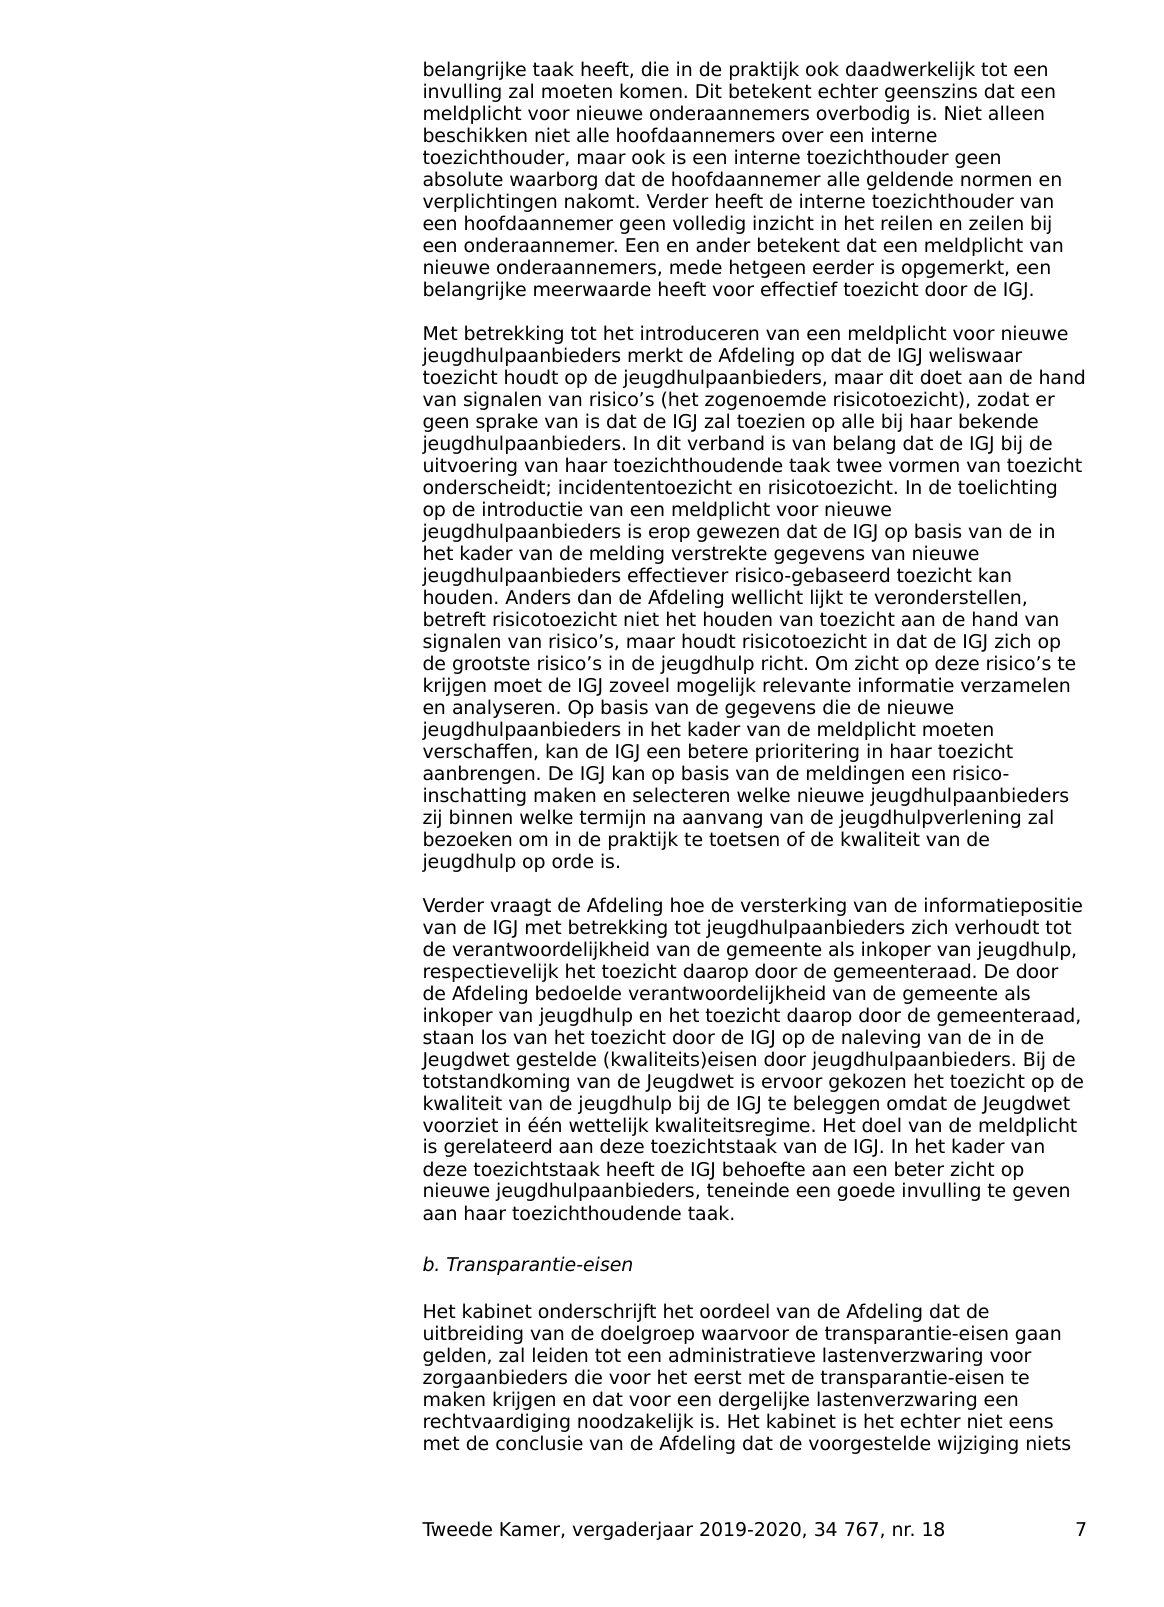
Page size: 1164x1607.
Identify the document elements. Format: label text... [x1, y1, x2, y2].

text Met betrekking tot het introduceren van een meldplicht voor nieuwe jeugdhulpaanbieders merkt de Afdeling op dat de IGJ weliswaar toezicht houdt op de jeugdhulpaanbieders, maar dit doet aan de hand van signalen van risico’s (het zogenoemde risicotoezicht), zodat er geen sprake van is dat de IGJ zal toezien op alle bij haar bekende jeugdhulpaanbieders. In dit verband is van belang dat de IGJ bij de uitvoering van haar toezichthoudende taak twee vormen van toezicht onderscheidt; incidententoezicht en risicotoezicht. In de toelichting op de introductie van een meldplicht voor nieuwe jeugdhulpaanbieders is erop gewezen dat de IGJ op basis van de in het kader van de melding verstrekte gegevens van nieuwe jeugdhulpaanbieders effectiever risico-gebaseerd toezicht kan houden. Anders dan de Afdeling wellicht lijkt te veronderstellen, betreft risicotoezicht niet het houden van toezicht aan de hand van signalen van risico’s, maar houdt risicotoezicht in dat de IGJ zich op de grootste risico’s in de jeugdhulp richt. Om zicht op deze risico’s te krijgen moet de IGJ zoveel mogelijk relevante informatie verzamelen en analyseren. Op basis van de gegevens die de nieuwe jeugdhulpaanbieders in het kader van de meldplicht moeten verschaffen, kan de IGJ een betere prioritering in haar toezicht aanbrengen. De IGJ kan op basis van de meldingen een risico-inschatting maken en selecteren welke nieuwe jeugdhulpaanbieders zij binnen welke termijn na aanvang van de jeugdhulpverlening zal bezoeken om in de praktijk te toetsen of de kwaliteit van de jeugdhulp op orde is. [422, 323, 1087, 872]
text Verder vraagt de Afdeling hoe de versterking van de informatiepositie van de IGJ met betrekking tot jeugdhulpaanbieders zich verhoudt tot de verantwoordelijkheid van de gemeente als inkoper van jeugdhulp, respectievelijk het toezicht daarop door de gemeenteraad. De door de Afdeling bedoelde verantwoordelijkheid van de gemeente als inkoper van jeugdhulp en het toezicht daarop door de gemeenteraad, staan los van het toezicht door de IGJ op de naleving van de in de Jeugdwet gestelde (kwaliteits)eisen door jeugdhulpaanbieders. Bij de totstandkoming van de Jeugdwet is ervoor gekozen het toezicht op de kwaliteit van de jeugdhulp bij de IGJ te beleggen omdat de Jeugdwet voorziet in één wettelijk kwaliteitsregime. Het doel van de meldplicht is gerelateerd aan deze toezichtstaak van de IGJ. In het kader van deze toezichtstaak heeft de IGJ behoefte aan een beter zicht op nieuwe jeugdhulpaanbieders, teneinde een goede invulling te geven aan haar toezichthoudende taak. [422, 895, 1087, 1224]
subtitle b. Transparantie-eisen [422, 1254, 1087, 1276]
text belangrijke taak heeft, die in de praktijk ook daadwerkelijk tot een invulling zal moeten komen. Dit betekent echter geenszins dat een meldplicht voor nieuwe onderaannemers overbodig is. Niet alleen beschikken niet alle hoofdaannemers over een interne toezichthouder, maar ook is een interne toezichthouder geen absolute waarborg dat de hoofdaannemer alle geldende normen en verplichtingen nakomt. Verder heeft de interne toezichthouder van een hoofdaannemer geen volledig inzicht in het reilen en zeilen bij een onderaannemer. Een en ander betekent dat een meldplicht van nieuwe onderaannemers, mede hetgeen eerder is opgemerkt, een belangrijke meerwaarde heeft voor effectief toezicht door de IGJ. [422, 59, 1087, 301]
text Het kabinet onderschrijft het oordeel van de Afdeling dat de uitbreiding van de doelgroep waarvoor de transparantie-eisen gaan gelden, zal leiden tot een administratieve lastenverzwaring voor zorgaanbieders die voor het eerst met de transparantie-eisen te maken krijgen en dat voor een dergelijke lastenverzwaring een rechtvaardiging noodzakelijk is. Het kabinet is het echter niet eens met de conclusie van de Afdeling dat de voorgestelde wijziging niets [422, 1301, 1087, 1455]
